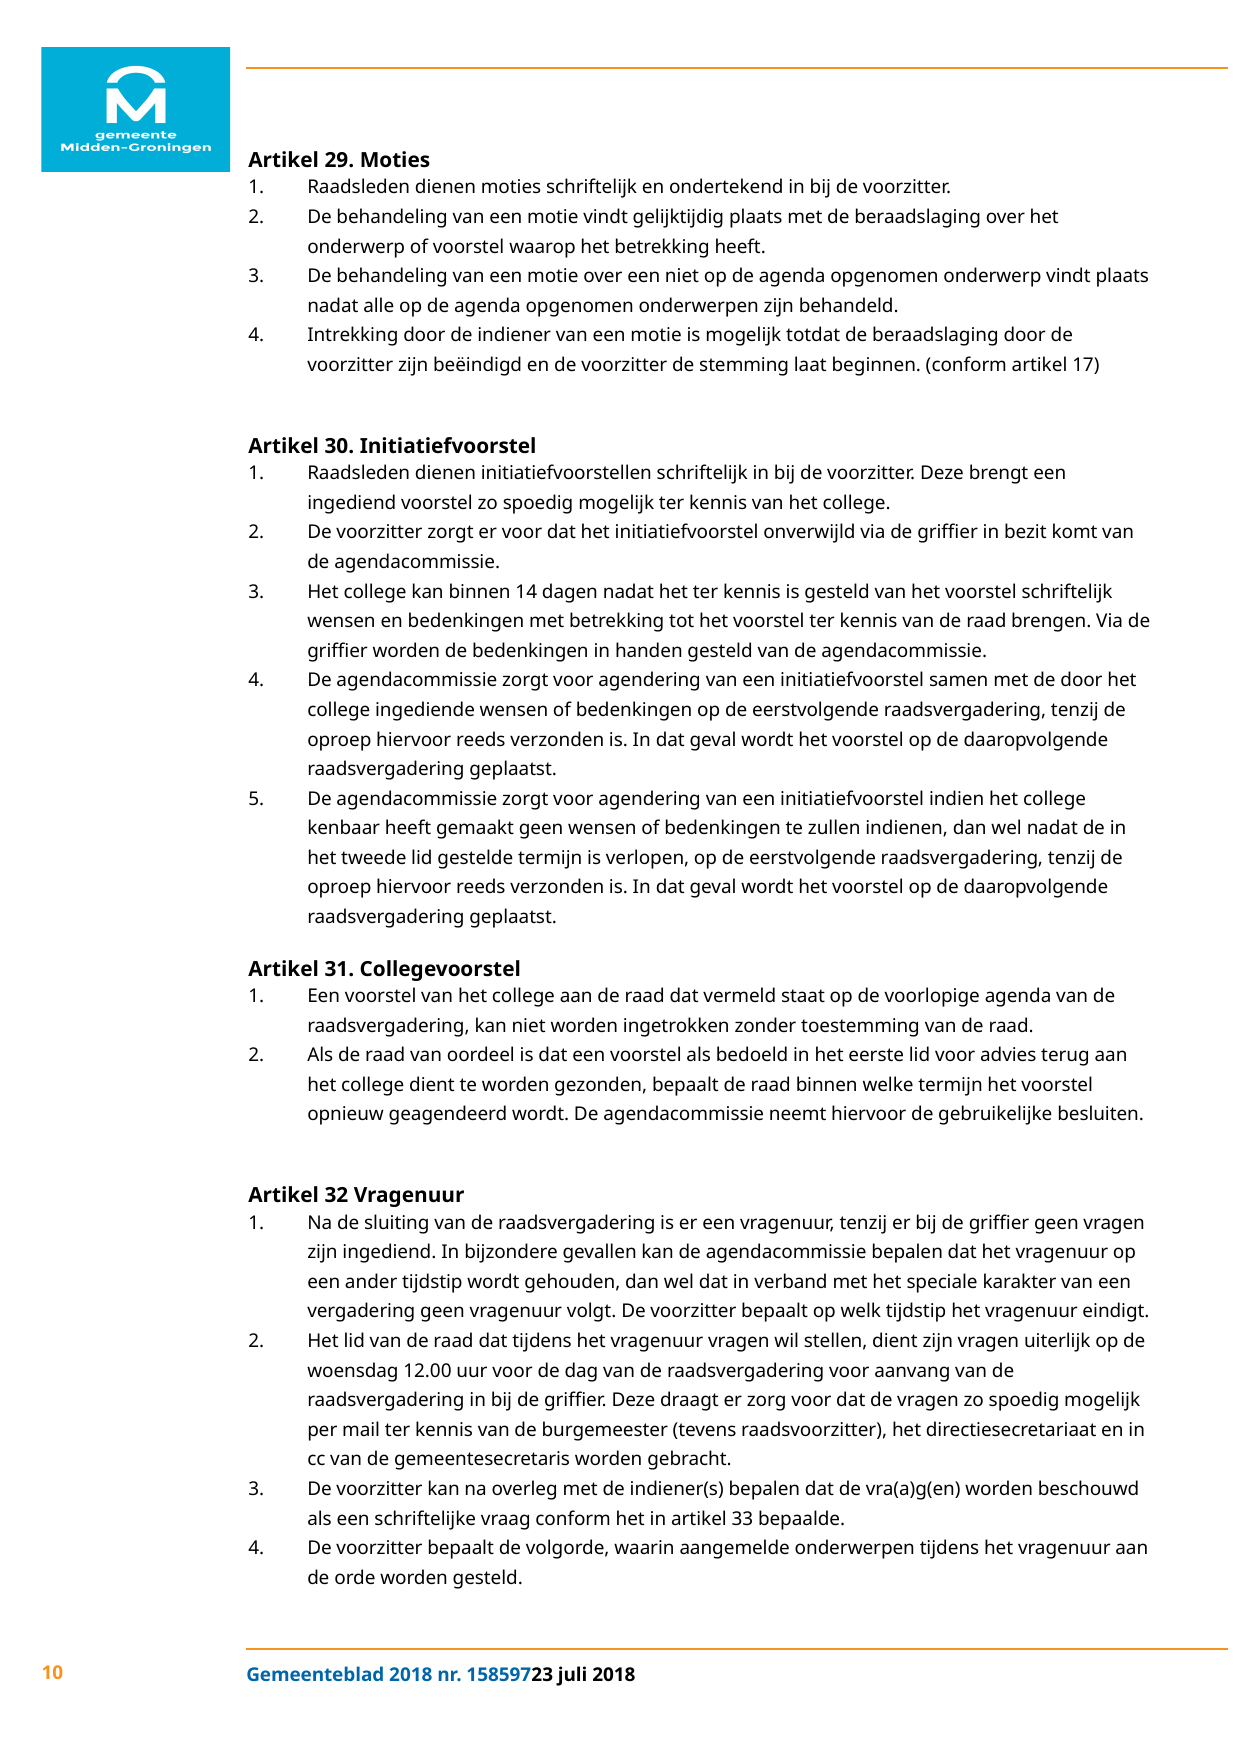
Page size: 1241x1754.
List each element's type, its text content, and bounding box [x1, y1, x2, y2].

list Na de sluiting van de raadsvergadering is er een vragenuur, tenzij er bij de griffier geen vragen zijn ingediend. In bijzondere gevallen kan de agendacommissie bepalen dat het vragenuur op een ander tijdstip wordt gehouden, dan wel dat in verband met het speciale karakter van een vergadering geen vragenuur volgt. De voorzitter bepaalt op welk tijdstip het vragenuur eindigt. [248, 1209, 1152, 1323]
text Artikel 30. Initiatiefvoorstel [248, 431, 1152, 459]
list Het lid van de raad dat tijdens het vragenuur vragen wil stellen, dient zijn vragen uiterlijk op de woensdag 12.00 uur voor de dag van de raadsvergadering voor aanvang van de raadsvergadering in bij de griffier. Deze draagt er zorg voor dat de vragen zo spoedig mogelijk per mail ter kennis van de burgemeester (tevens raadsvoorzitter), het directiesecretariaat en in cc van de gemeentesecretaris worden gebracht. [248, 1327, 1152, 1471]
list De behandeling van een motie over een niet op de agenda opgenomen onderwerp vindt plaats nadat alle op de agenda opgenomen onderwerpen zijn behandeld. [248, 262, 1152, 318]
list De behandeling van een motie vindt gelijktijdig plaats met de beraadslaging over het onderwerp of voorstel waarop het betrekking heeft. [248, 203, 1152, 258]
list Raadsleden dienen moties schriftelijk en ondertekend in bij de voorzitter. [248, 174, 1152, 199]
list Als de raad van oordeel is dat een voorstel als bedoeld in het eerste lid voor advies terug aan het college dient te worden gezonden, bepaalt de raad binnen welke termijn het voorstel opnieuw geagendeerd wordt. De agendacommissie neemt hiervoor de gebruikelijke besluiten. [248, 1041, 1152, 1126]
text Artikel 29. Moties [248, 145, 1152, 174]
list Intrekking door de indiener van een motie is mogelijk totdat de beraadslaging door de voorzitter zijn beëindigd en de voorzitter de stemming laat beginnen. (conform artikel 17) [248, 322, 1152, 377]
picture [108, 66, 164, 82]
picture [107, 89, 165, 122]
list De voorzitter zorgt er voor dat het initiatiefvoorstel onverwijld via de griffier in bezit komt van de agendacommissie. [248, 519, 1152, 574]
list Raadsleden dienen initiatiefvoorstellen schriftelijk in bij de voorzitter. Deze brengt een ingediend voorstel zo spoedig mogelijk ter kennis van het college. [248, 459, 1152, 515]
text Artikel 31. Collegevoorstel [248, 954, 1152, 982]
list Een voorstel van het college aan de raad dat vermeld staat op de voorlopige agenda van de raadsvergadering, kan niet worden ingetrokken zonder toestemming van de raad. [248, 982, 1152, 1037]
list Het college kan binnen 14 dagen nadat het ter kennis is gesteld van het voorstel schriftelijk wensen en bedenkingen met betrekking tot het voorstel ter kennis van de raad brengen. Via de griffier worden de bedenkingen in handen gesteld van de agendacommissie. [248, 578, 1152, 663]
list De voorzitter bepaalt de volgorde, waarin aangemelde onderwerpen tijdens het vragenuur aan de orde worden gesteld. [248, 1534, 1152, 1590]
list De voorzitter kan na overleg met de indiener(s) bepalen dat de vra(a)g(en) worden beschouwd als een schriftelijke vraag conform het in artikel 33 bepaalde. [248, 1475, 1152, 1531]
list De agendacommissie zorgt voor agendering van een initiatiefvoorstel samen met de door het college ingediende wensen of bedenkingen op de eerstvolgende raadsvergadering, tenzij de oproep hiervoor reeds verzonden is. In dat geval wordt het voorstel op de daaropvolgende raadsvergadering geplaatst. [248, 667, 1152, 781]
list De agendacommissie zorgt voor agendering van een initiatiefvoorstel indien het college kenbaar heeft gemaakt geen wensen of bedenkingen te zullen indienen, dan wel nadat de in het tweede lid gestelde termijn is verlopen, op de eerstvolgende raadsvergadering, tenzij de oproep hiervoor reeds verzonden is. In dat geval wordt het voorstel op de daaropvolgende raadsvergadering geplaatst. [248, 785, 1152, 929]
text Artikel 32 Vragenuur [248, 1181, 1152, 1209]
picture [184, 146, 190, 153]
